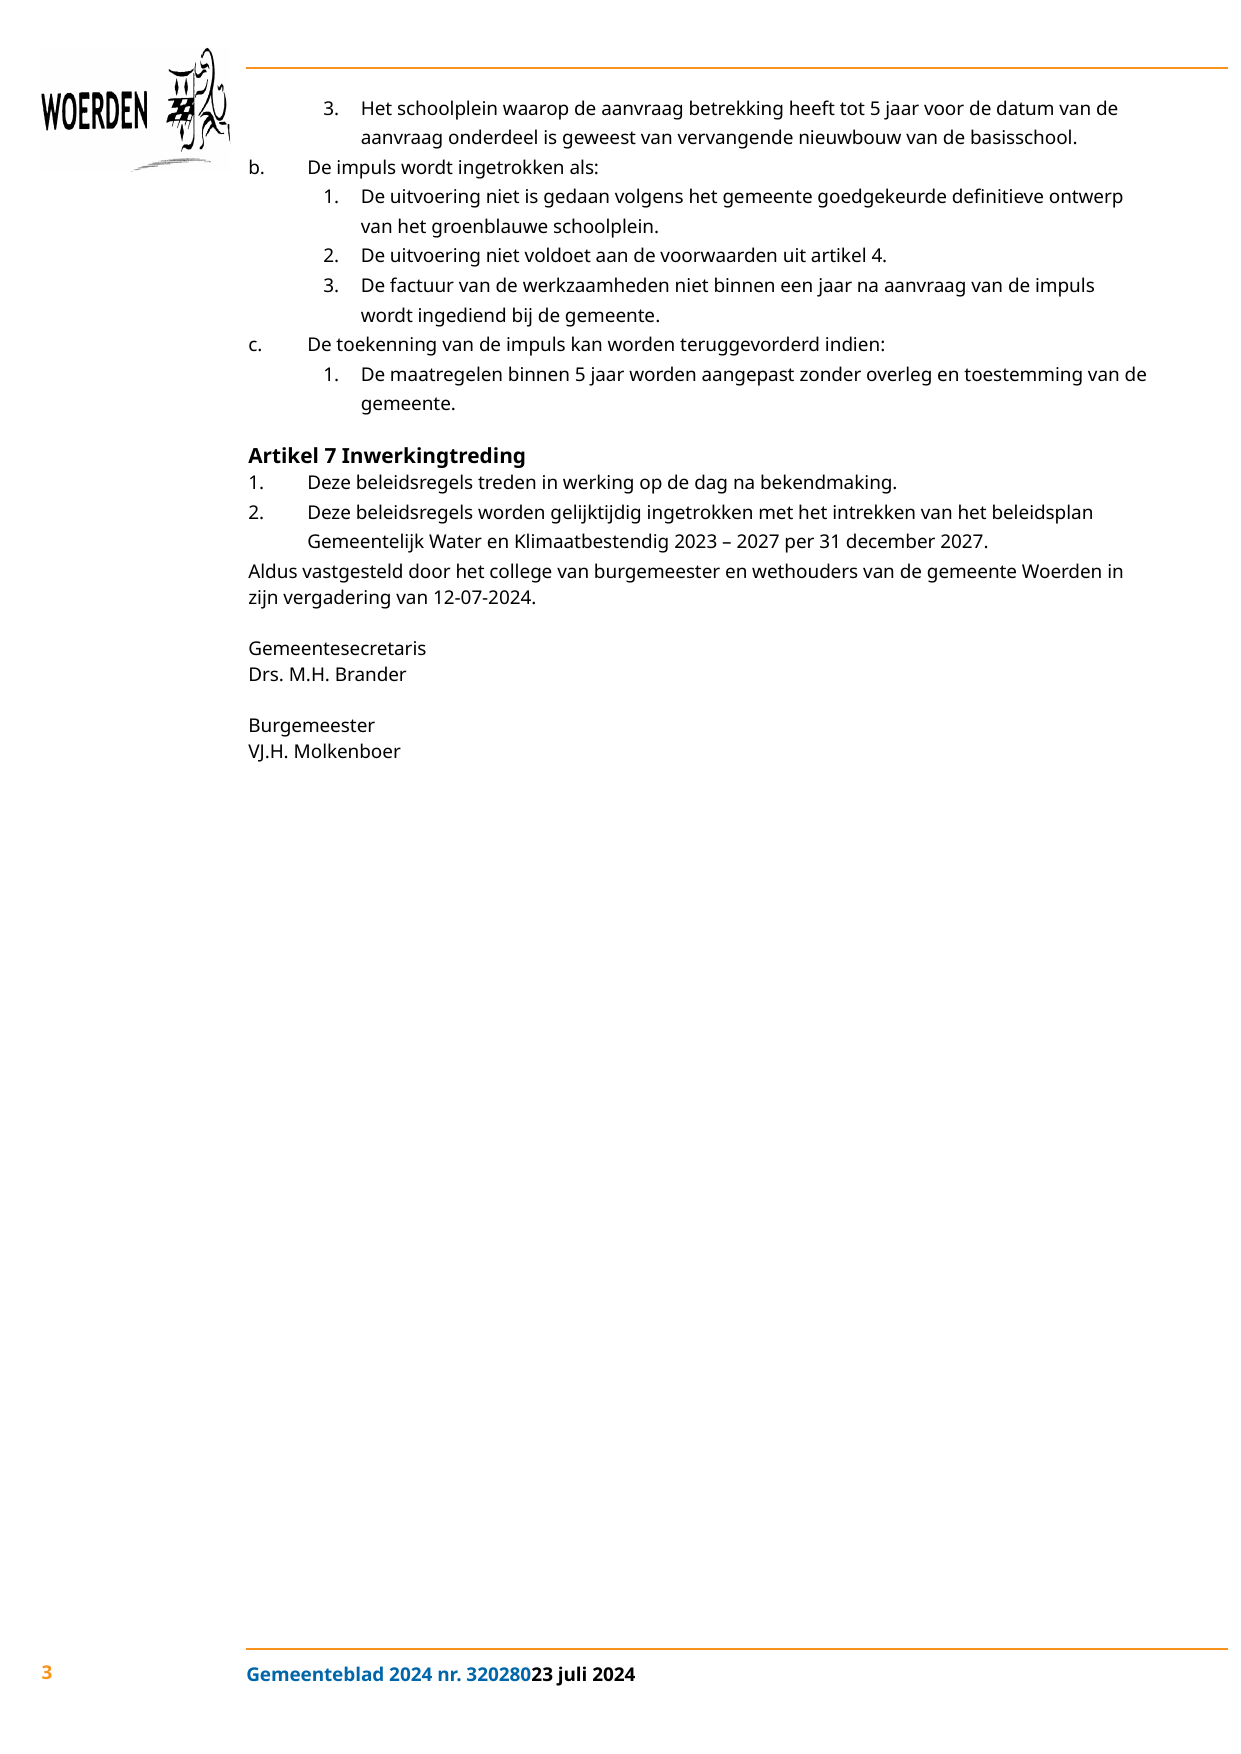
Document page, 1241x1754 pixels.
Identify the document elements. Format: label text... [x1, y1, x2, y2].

picture [41, 47, 231, 172]
text Drs. M.H. Brander [248, 661, 1152, 687]
list De uitvoering niet voldoet aan de voorwaarden uit artikel 4. [323, 243, 1152, 268]
text Artikel 7 Inwerkingtreding [248, 441, 1152, 469]
list De impuls wordt ingetrokken als: [248, 154, 1152, 180]
list Deze beleidsregels treden in werking op de dag na bekendmaking. [248, 469, 1152, 495]
list Het schoolplein waarop de aanvraag betrekking heeft tot 5 jaar voor de datum van de aanvraag onderdeel is geweest van vervangende nieuwbouw van de basisschool. [323, 95, 1152, 150]
text Burgemeester [248, 713, 1152, 738]
list De uitvoering niet is gedaan volgens het gemeente goedgekeurde definitieve ontwerp van het groenblauwe schoolplein. [323, 183, 1152, 239]
list De factuur van de werkzaamheden niet binnen een jaar na aanvraag van de impuls wordt ingediend bij de gemeente. [323, 272, 1152, 328]
text Aldus vastgesteld door het college van burgemeester en wethouders van de gemeente Woerden in zijn vergadering van 12-07-2024. [248, 558, 1152, 610]
text Gemeentesecretaris [248, 635, 1152, 661]
text VJ.H. Molkenboer [248, 738, 1152, 764]
list Deze beleidsregels worden gelijktijdig ingetrokken met het intrekken van het beleidsplan Gemeentelijk Water en Klimaatbestendig 2023 – 2027 per 31 december 2027. [248, 499, 1152, 554]
list De maatregelen binnen 5 jaar worden aangepast zonder overleg en toestemming van de gemeente. [323, 361, 1152, 416]
list De toekenning van de impuls kan worden teruggevorderd indien: [248, 331, 1152, 357]
